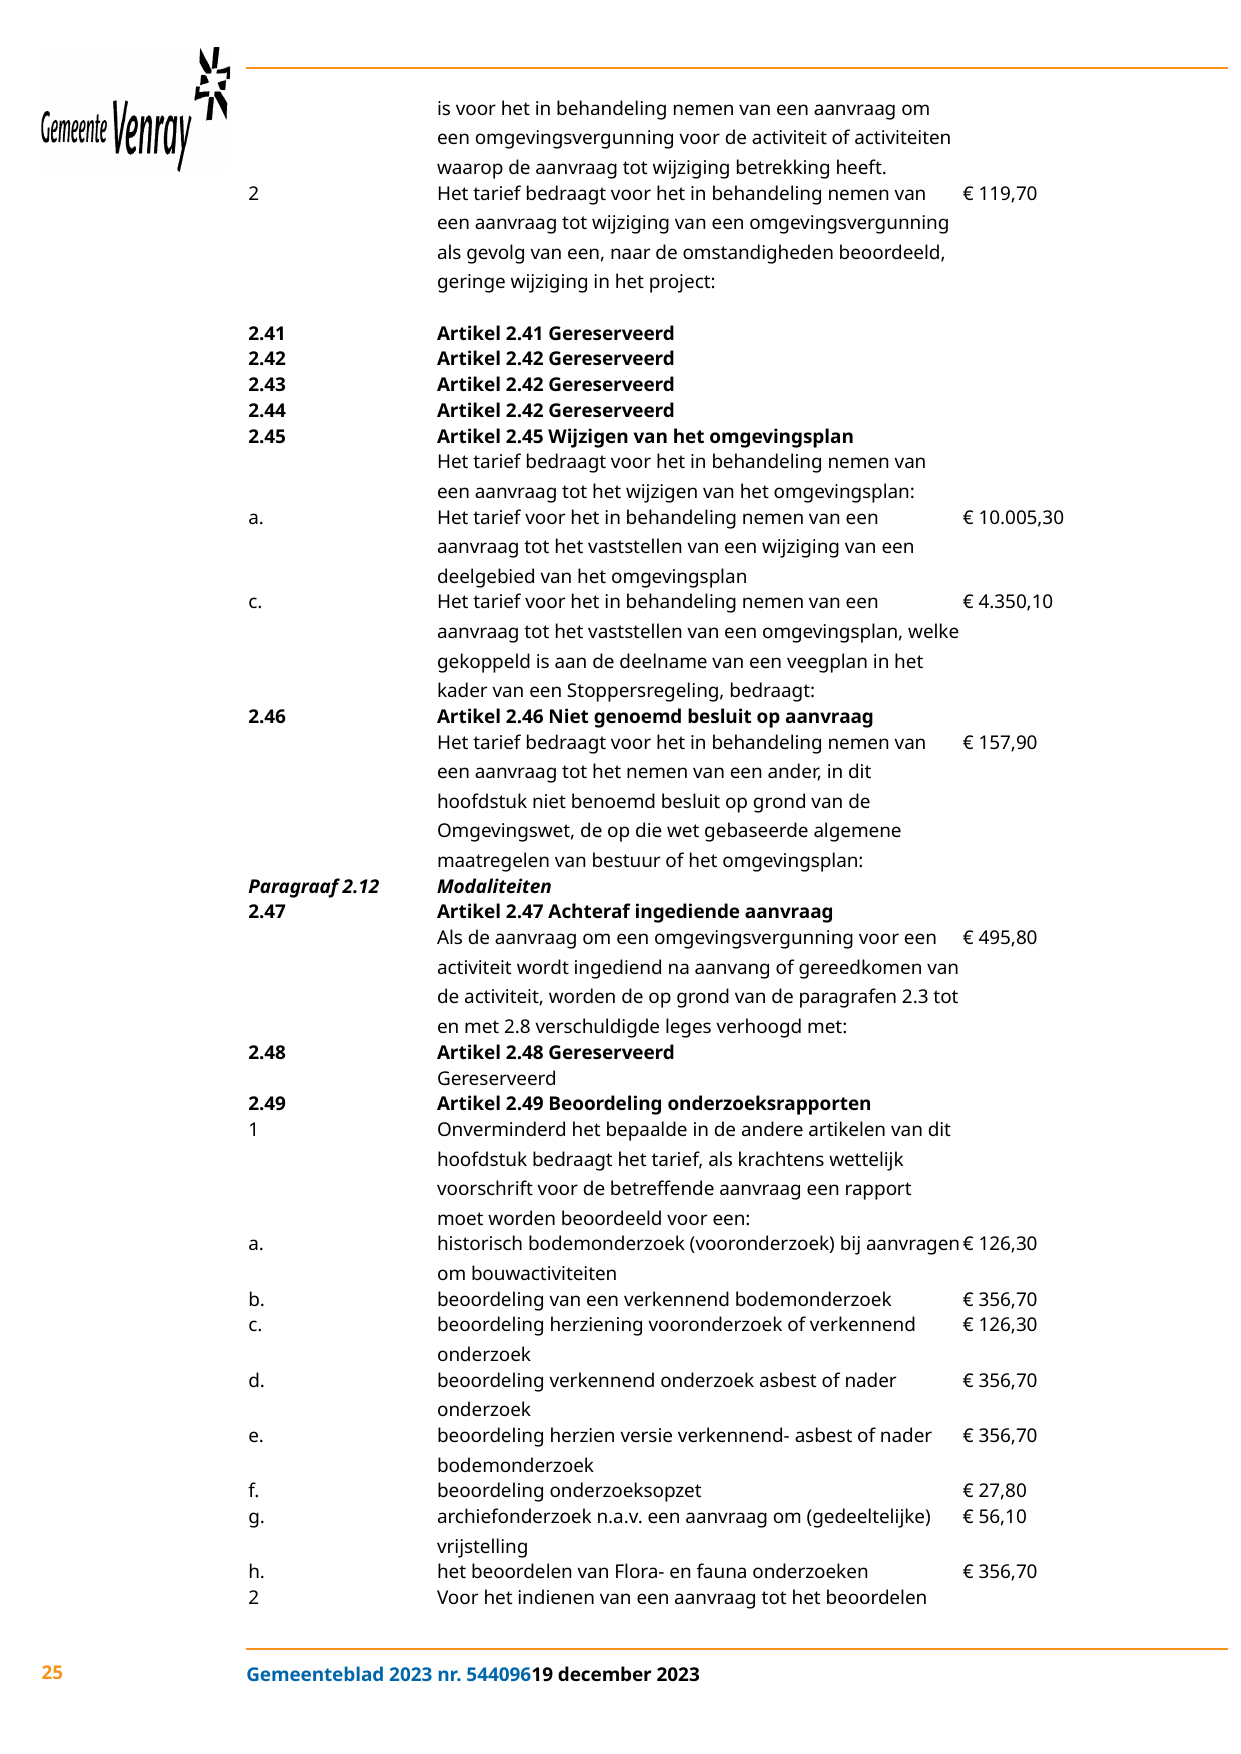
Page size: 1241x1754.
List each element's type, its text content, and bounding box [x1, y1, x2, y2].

table_cell € 56,10 [963, 1503, 1152, 1559]
table_cell Het tarief bedraagt voor het in behandeling nemen van een aanvraag tot het nemen van een ander, in dit hoofdstuk niet benoemd besluit op grond van de Omgevingswet, de op die wet gebaseerde algemene maatregelen van bestuur of het omgevingsplan: [437, 729, 963, 873]
table_cell d. [248, 1367, 437, 1422]
table_cell € 157,90 [963, 729, 1152, 873]
table_cell € 119,70 [963, 180, 1152, 294]
table_cell Als de aanvraag om een omgevingsvergunning voor een activiteit wordt ingediend na aanvang of gereedkomen van de activiteit, worden de op grond van de paragrafen 2.3 tot en met 2.8 verschuldigde leges verhoogd met: [437, 925, 963, 1039]
table_cell [248, 729, 437, 873]
table_cell 2.43 [248, 371, 437, 397]
table_cell Paragraaf 2.12 [248, 873, 437, 899]
table_cell € 356,70 [963, 1286, 1152, 1312]
table_cell € 10.005,30 [963, 504, 1152, 589]
table_cell beoordeling herziening vooronderzoek of verkennend onderzoek [437, 1312, 963, 1367]
table_cell [963, 1065, 1152, 1090]
table_cell [963, 873, 1152, 899]
table_cell beoordeling van een verkennend bodemonderzoek [437, 1286, 963, 1312]
table_cell [248, 449, 437, 504]
table_cell 2.41 [248, 320, 437, 346]
table_cell Artikel 2.42 Gereserveerd [437, 346, 963, 371]
table_cell Artikel 2.46 Niet genoemd besluit op aanvraag [437, 703, 963, 729]
table_cell het beoordelen van Flora- en fauna onderzoeken [437, 1559, 963, 1584]
table_cell 2.47 [248, 899, 437, 924]
table_cell [963, 1090, 1152, 1116]
table_cell [248, 95, 437, 180]
table_cell Artikel 2.49 Beoordeling onderzoeksrapporten [437, 1090, 963, 1116]
table_cell f. [248, 1478, 437, 1503]
table_cell [963, 294, 1152, 320]
table_cell € 356,70 [963, 1367, 1152, 1422]
table_cell 2 [248, 1584, 437, 1610]
table_cell Het tarief bedraagt voor het in behandeling nemen van een aanvraag tot het wijzigen van het omgevingsplan: [437, 449, 963, 504]
table_cell beoordeling onderzoeksopzet [437, 1478, 963, 1503]
table_cell [963, 346, 1152, 371]
table_cell 2.49 [248, 1090, 437, 1116]
table_cell 2.42 [248, 346, 437, 371]
picture [41, 47, 231, 172]
table_cell Het tarief voor het in behandeling nemen van een aanvraag tot het vaststellen van een omgevingsplan, welke gekoppeld is aan de deelname van een veegplan in het kader van een Stoppersregeling, bedraagt: [437, 589, 963, 703]
table_cell Onverminderd het bepaalde in de andere artikelen van dit hoofdstuk bedraagt het tarief, als krachtens wettelijk voorschrift voor de betreffende aanvraag een rapport moet worden beoordeeld voor een: [437, 1116, 963, 1231]
table_cell Artikel 2.41 Gereserveerd [437, 320, 963, 346]
table_cell € 126,30 [963, 1231, 1152, 1286]
table_cell 1 [248, 1116, 437, 1231]
table_cell c. [248, 589, 437, 703]
table_cell [248, 294, 437, 320]
table_cell beoordeling herzien versie verkennend- asbest of nader bodemonderzoek [437, 1422, 963, 1478]
table_cell 2.46 [248, 703, 437, 729]
table_cell 2.45 [248, 423, 437, 448]
table_cell [963, 371, 1152, 397]
table_cell 2 [248, 180, 437, 294]
table_cell c. [248, 1312, 437, 1367]
table_cell [248, 1065, 437, 1090]
table_cell [963, 423, 1152, 448]
table_cell Artikel 2.47 Achteraf ingediende aanvraag [437, 899, 963, 924]
table_cell e. [248, 1422, 437, 1478]
table_cell beoordeling verkennend onderzoek asbest of nader onderzoek [437, 1367, 963, 1422]
table_cell Artikel 2.42 Gereserveerd [437, 397, 963, 423]
table_cell a. [248, 1231, 437, 1286]
table_cell Artikel 2.45 Wijzigen van het omgevingsplan [437, 423, 963, 448]
table_cell is voor het in behandeling nemen van een aanvraag om een omgevingsvergunning voor de activiteit of activiteiten waarop de aanvraag tot wijziging betrekking heeft. [437, 95, 963, 180]
table_cell archiefonderzoek n.a.v. een aanvraag om (gedeeltelijke) vrijstelling [437, 1503, 963, 1559]
table_cell € 4.350,10 [963, 589, 1152, 703]
table_cell a. [248, 504, 437, 589]
table_cell [963, 449, 1152, 504]
table_cell € 356,70 [963, 1559, 1152, 1584]
table_cell [963, 320, 1152, 346]
table_cell Gereserveerd [437, 1065, 963, 1090]
table_cell [963, 397, 1152, 423]
table_cell [963, 95, 1152, 180]
table_cell [963, 1116, 1152, 1231]
table_cell historisch bodemonderzoek (vooronderzoek) bij aanvragen om bouwactiviteiten [437, 1231, 963, 1286]
table_cell b. [248, 1286, 437, 1312]
table_cell Artikel 2.42 Gereserveerd [437, 371, 963, 397]
table_cell 2.48 [248, 1039, 437, 1065]
table_cell Voor het indienen van een aanvraag tot het beoordelen [437, 1584, 963, 1610]
table_cell € 27,80 [963, 1478, 1152, 1503]
table_cell h. [248, 1559, 437, 1584]
table_cell 2.44 [248, 397, 437, 423]
table_cell € 495,80 [963, 925, 1152, 1039]
table_cell € 126,30 [963, 1312, 1152, 1367]
table_cell [437, 294, 963, 320]
table_cell [963, 1584, 1152, 1610]
table_cell [248, 925, 437, 1039]
table_cell Modaliteiten [437, 873, 963, 899]
table_cell Artikel 2.48 Gereserveerd [437, 1039, 963, 1065]
table_cell € 356,70 [963, 1422, 1152, 1478]
table_cell [963, 899, 1152, 924]
table_cell [963, 703, 1152, 729]
table_cell g. [248, 1503, 437, 1559]
table_cell Het tarief voor het in behandeling nemen van een aanvraag tot het vaststellen van een wijziging van een deelgebied van het omgevingsplan [437, 504, 963, 589]
table_cell Het tarief bedraagt voor het in behandeling nemen van een aanvraag tot wijziging van een omgevingsvergunning als gevolg van een, naar de omstandigheden beoordeeld, geringe wijziging in het project: [437, 180, 963, 294]
table_cell [963, 1039, 1152, 1065]
